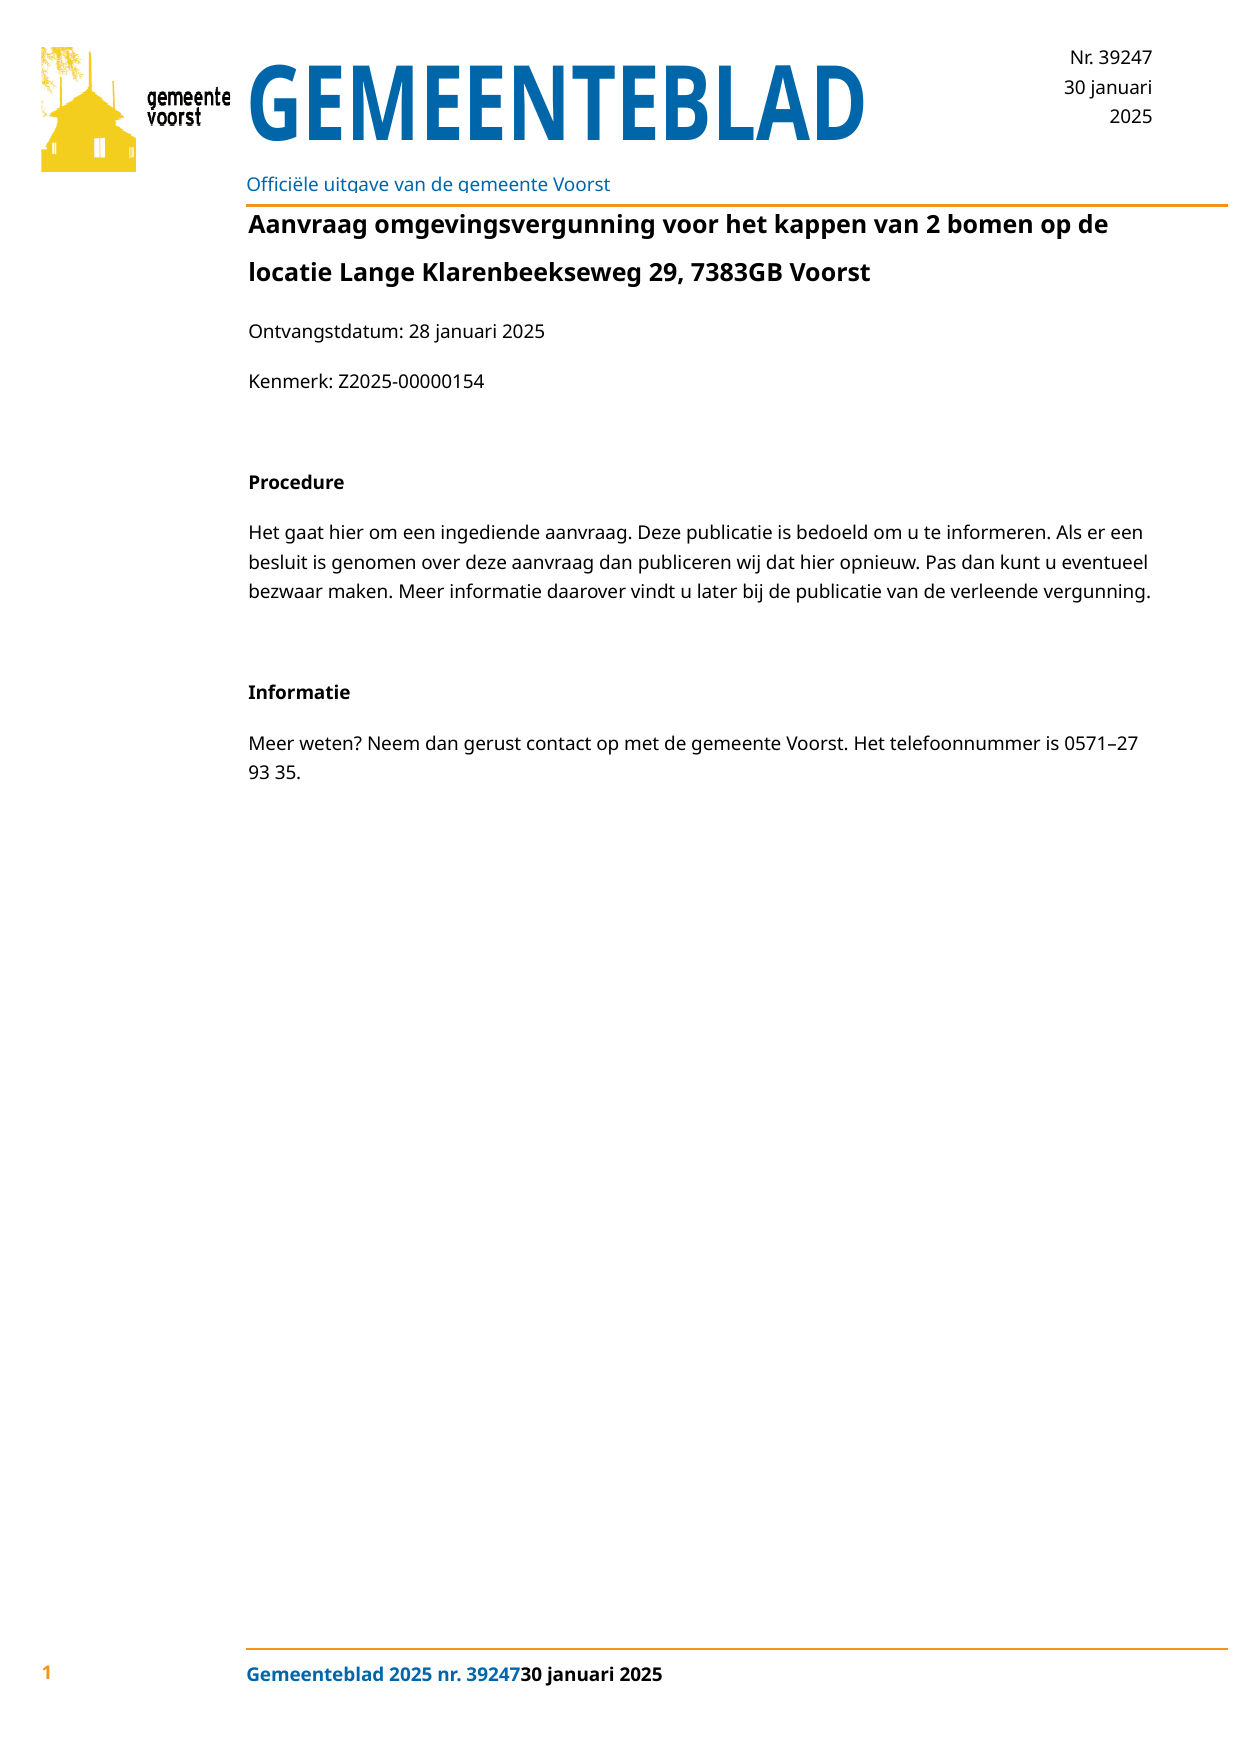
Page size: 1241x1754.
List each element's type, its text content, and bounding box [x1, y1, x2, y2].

text Meer weten? Neem dan gerust contact op met de gemeente Voorst. Het telefoonnummer is 0571–27 93 35. [248, 730, 1152, 785]
text Kenmerk: Z2025-00000154 [248, 368, 1152, 394]
text Het gaat hier om een ingediende aanvraag. Deze publicatie is bedoeld om u te informeren. Als er een besluit is genomen over deze aanvraag dan publiceren wij dat hier opnieuw. Pas dan kunt u eventueel bezwaar maken. Meer informatie daarover vindt u later bij de publicatie van de verleende vergunning. [248, 519, 1152, 604]
text Procedure [248, 469, 1152, 495]
picture [41, 47, 231, 172]
text Ontvangstdatum: 28 januari 2025 [248, 318, 1152, 344]
text Aanvraag omgevingsvergunning voor het kappen van 2 bomen op de locatie Lange Klarenbeekseweg 29, 7383GB Voorst [248, 207, 1152, 288]
text Informatie [248, 679, 1152, 705]
